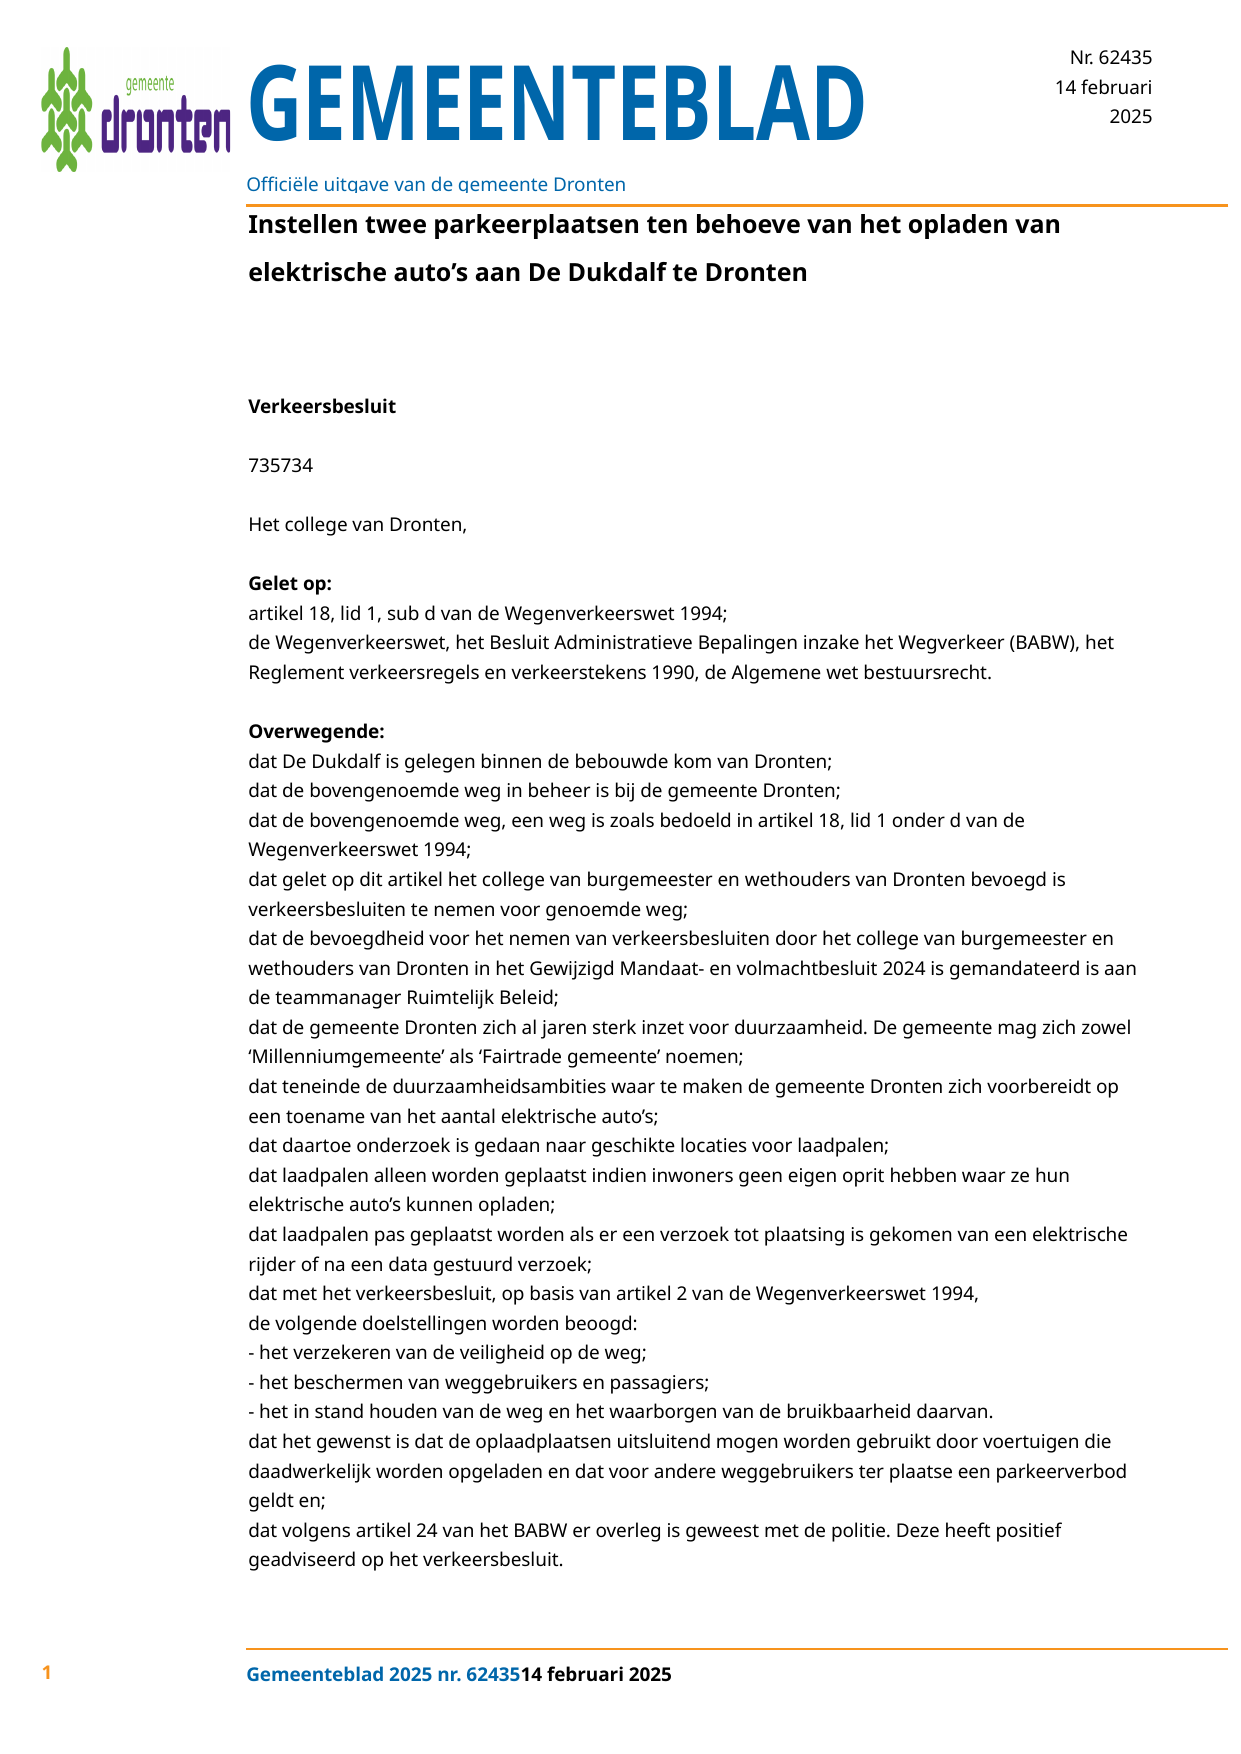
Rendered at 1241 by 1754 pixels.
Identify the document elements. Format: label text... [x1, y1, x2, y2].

text dat gelet op dit artikel het college van burgemeester en wethouders van Dronten bevoegd is verkeersbesluiten te nemen voor genoemde weg; [248, 866, 1152, 922]
text dat teneinde de duurzaamheidsambities waar te maken de gemeente Dronten zich voorbereidt op een toename van het aantal elektrische auto’s; [248, 1073, 1152, 1129]
text dat met het verkeersbesluit, op basis van artikel 2 van de Wegenverkeerswet 1994, [248, 1280, 1152, 1306]
text dat volgens artikel 24 van het BABW er overleg is geweest met de politie. Deze heeft positief geadviseerd op het verkeersbesluit. [248, 1517, 1152, 1572]
text artikel 18, lid 1, sub d van de Wegenverkeerswet 1994; [248, 600, 1152, 626]
text dat de gemeente Dronten zich al jaren sterk inzet voor duurzaamheid. De gemeente mag zich zowel ‘Millenniumgemeente’ als ‘Fairtrade gemeente’ noemen; [248, 1014, 1152, 1069]
text dat de bovengenoemde weg in beheer is bij de gemeente Dronten; [248, 777, 1152, 803]
text dat de bovengenoemde weg, een weg is zoals bedoeld in artikel 18, lid 1 onder d van de Wegenverkeerswet 1994; [248, 807, 1152, 862]
text - het verzekeren van de veiligheid op de weg; [248, 1339, 1152, 1365]
text dat het gewenst is dat de oplaadplaatsen uitsluitend mogen worden gebruikt door voertuigen die daadwerkelijk worden opgeladen en dat voor andere weggebruikers ter plaatse een parkeerverbod geldt en; [248, 1428, 1152, 1513]
text dat De Dukdalf is gelegen binnen de bebouwde kom van Dronten; [248, 748, 1152, 774]
text Instellen twee parkeerplaatsen ten behoeve van het opladen van elektrische auto’s aan De Dukdalf te Dronten [248, 207, 1152, 288]
text dat laadpalen alleen worden geplaatst indien inwoners geen eigen oprit hebben waar ze hun elektrische auto’s kunnen opladen; [248, 1162, 1152, 1217]
text Overwegende: [248, 718, 1152, 744]
picture [41, 47, 231, 172]
text - het in stand houden van de weg en het waarborgen van de bruikbaarheid daarvan. [248, 1399, 1152, 1424]
text de Wegenverkeerswet, het Besluit Administratieve Bepalingen inzake het Wegverkeer (BABW), het Reglement verkeersregels en verkeerstekens 1990, de Algemene wet bestuursrecht. [248, 629, 1152, 685]
text Verkeersbesluit [248, 393, 1152, 419]
text dat de bevoegdheid voor het nemen van verkeersbesluiten door het college van burgemeester en wethouders van Dronten in het Gewijzigd Mandaat- en volmachtbesluit 2024 is gemandateerd is aan de teammanager Ruimtelijk Beleid; [248, 925, 1152, 1010]
text Het college van Dronten, [248, 511, 1152, 537]
text - het beschermen van weggebruikers en passagiers; [248, 1369, 1152, 1395]
text dat laadpalen pas geplaatst worden als er een verzoek tot plaatsing is gekomen van een elektrische rijder of na een data gestuurd verzoek; [248, 1221, 1152, 1277]
text 735734 [248, 452, 1152, 478]
text de volgende doelstellingen worden beoogd: [248, 1310, 1152, 1336]
text dat daartoe onderzoek is gedaan naar geschikte locaties voor laadpalen; [248, 1132, 1152, 1158]
text Gelet op: [248, 570, 1152, 596]
